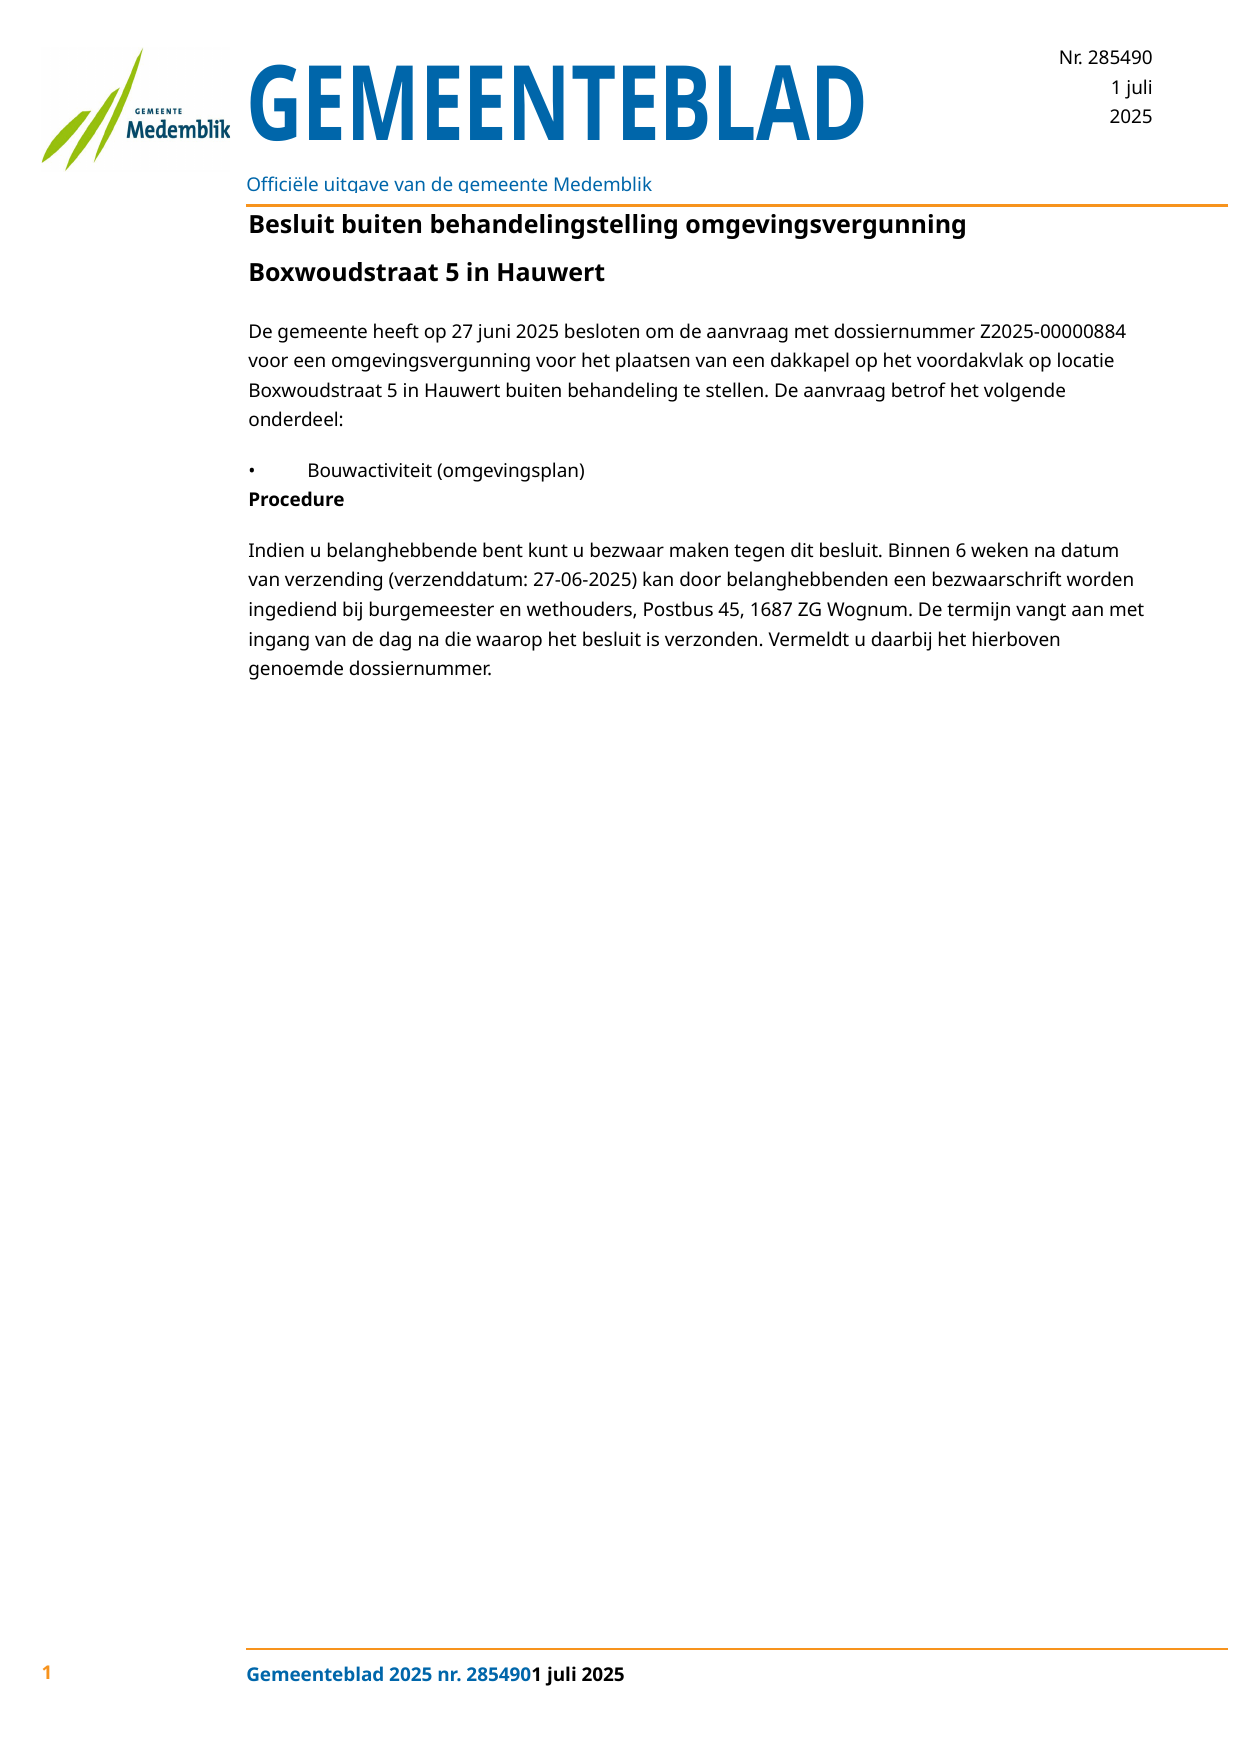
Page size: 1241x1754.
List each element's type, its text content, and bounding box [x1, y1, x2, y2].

text De gemeente heeft op 27 juni 2025 besloten om de aanvraag met dossiernummer Z2025-00000884 voor een omgevingsvergunning voor het plaatsen van een dakkapel op het voordakvlak op locatie Boxwoudstraat 5 in Hauwert buiten behandeling te stellen. De aanvraag betrof het volgende onderdeel: [248, 318, 1152, 432]
text Besluit buiten behandelingstelling omgevingsvergunning Boxwoudstraat 5 in Hauwert [248, 207, 1152, 288]
text Indien u belanghebbende bent kunt u bezwaar maken tegen dit besluit. Binnen 6 weken na datum van verzending (verzenddatum: 27-06-2025) kan door belanghebbenden een bezwaarschrift worden ingediend bij burgemeester en wethouders, Postbus 45, 1687 ZG Wognum. De termijn vangt aan met ingang van de dag na die waarop het besluit is verzonden. Vermeldt u daarbij het hierboven genoemde dossiernummer. [248, 537, 1152, 681]
list Bouwactiviteit (omgevingsplan) [248, 457, 1152, 483]
text Procedure [248, 487, 1152, 512]
picture [41, 47, 231, 172]
